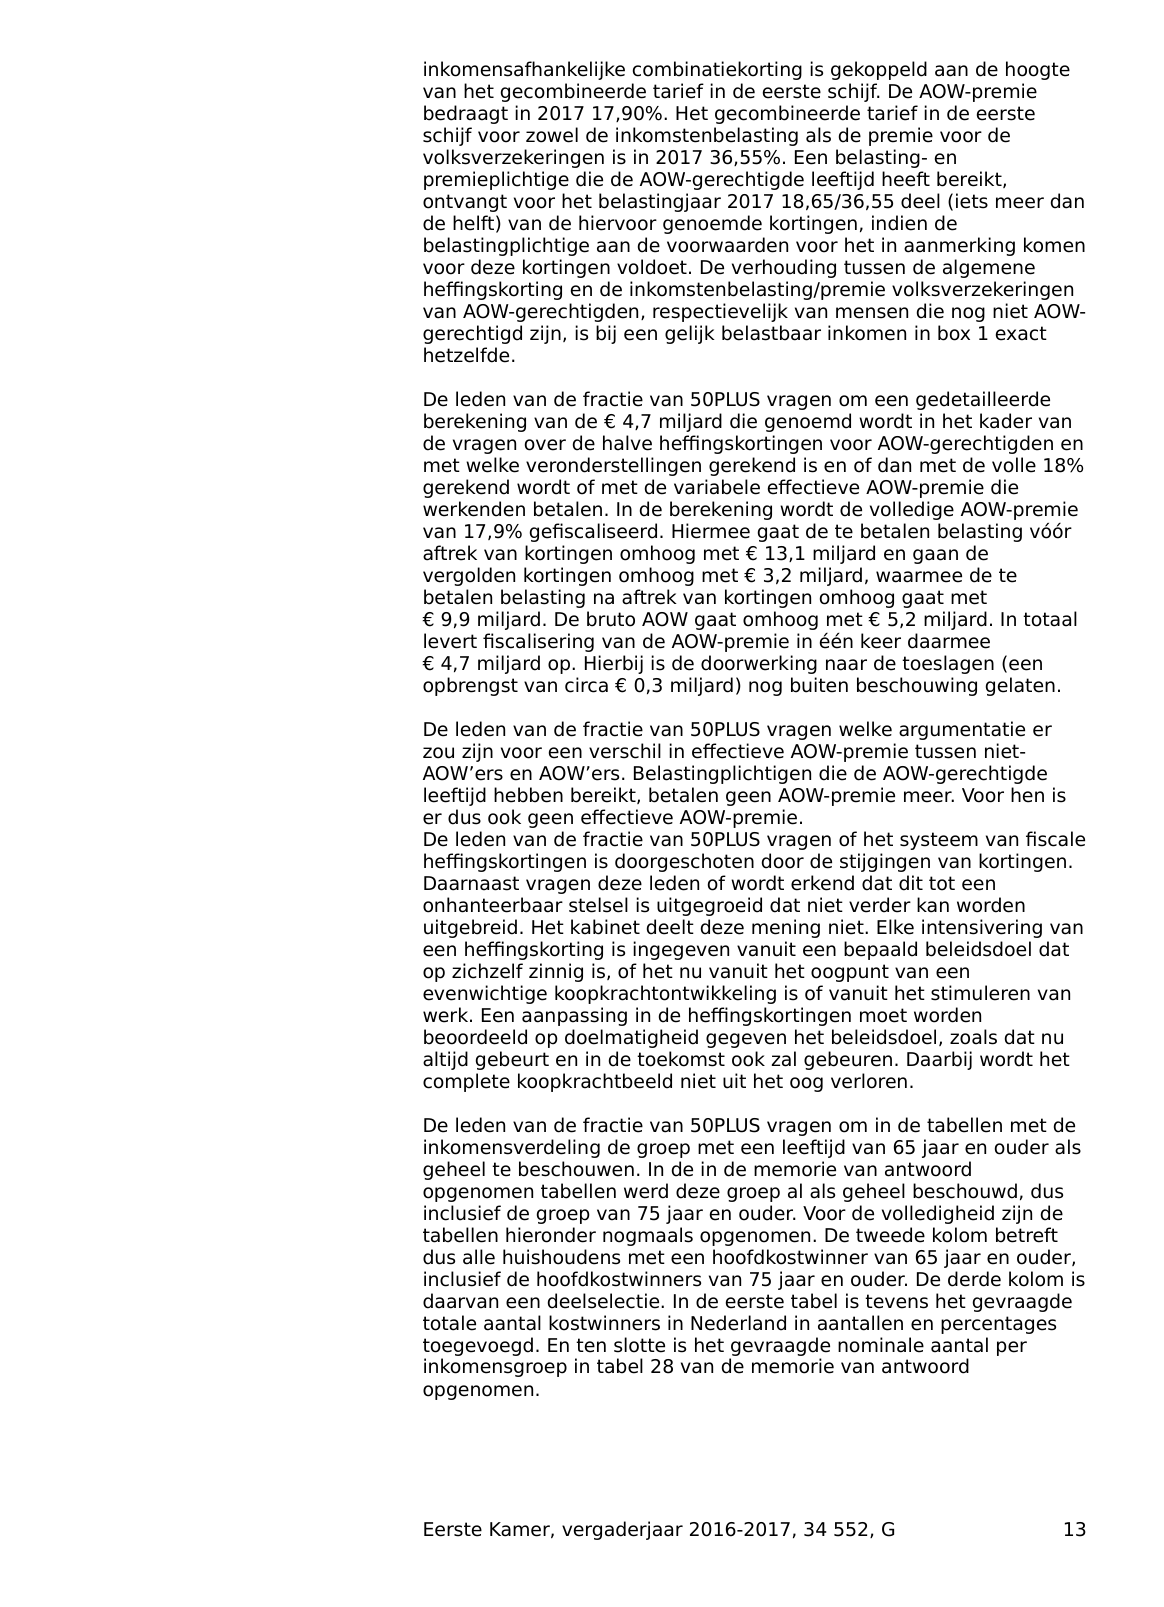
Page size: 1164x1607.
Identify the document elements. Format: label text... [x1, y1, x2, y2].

text De leden van de fractie van 50PLUS vragen om een gedetailleerde berekening van de € 4,7 miljard die genoemd wordt in het kader van de vragen over de halve heffingskortingen voor AOW-gerechtigden en met welke veronderstellingen gerekend is en of dan met de volle 18% gerekend wordt of met de variabele effectieve AOW-premie die werkenden betalen. In de berekening wordt de volledige AOW-premie van 17,9% gefiscaliseerd. Hiermee gaat de te betalen belasting vóór aftrek van kortingen omhoog met € 13,1 miljard en gaan de vergolden kortingen omhoog met € 3,2 miljard, waarmee de te betalen belasting na aftrek van kortingen omhoog gaat met € 9,9 miljard. De bruto AOW gaat omhoog met € 5,2 miljard. In totaal levert fiscalisering van de AOW-premie in één keer daarmee € 4,7 miljard op. Hierbij is de doorwerking naar de toeslagen (een opbrengst van circa € 0,3 miljard) nog buiten beschouwing gelaten. [422, 389, 1087, 697]
text De leden van de fractie van 50PLUS vragen of het systeem van fiscale heffingskortingen is doorgeschoten door de stijgingen van kortingen. Daarnaast vragen deze leden of wordt erkend dat dit tot een onhanteerbaar stelsel is uitgegroeid dat niet verder kan worden uitgebreid. Het kabinet deelt deze mening niet. Elke intensivering van een heffingskorting is ingegeven vanuit een bepaald beleidsdoel dat op zichzelf zinnig is, of het nu vanuit het oogpunt van een evenwichtige koopkrachtontwikkeling is of vanuit het stimuleren van werk. Een aanpassing in de heffingskortingen moet worden beoordeeld op doelmatigheid gegeven het beleidsdoel, zoals dat nu altijd gebeurt en in de toekomst ook zal gebeuren. Daarbij wordt het complete koopkrachtbeeld niet uit het oog verloren. [422, 829, 1087, 1092]
text inkomensafhankelijke combinatiekorting is gekoppeld aan de hoogte van het gecombineerde tarief in de eerste schijf. De AOW-premie bedraagt in 2017 17,90%. Het gecombineerde tarief in de eerste schijf voor zowel de inkomstenbelasting als de premie voor de volksverzekeringen is in 2017 36,55%. Een belasting- en premieplichtige die de AOW-gerechtigde leeftijd heeft bereikt, ontvangt voor het belastingjaar 2017 18,65/36,55 deel (iets meer dan de helft) van de hiervoor genoemde kortingen, indien de belastingplichtige aan de voorwaarden voor het in aanmerking komen voor deze kortingen voldoet. De verhouding tussen de algemene heffingskorting en de inkomstenbelasting/premie volksverzekeringen van AOW-gerechtigden, respectievelijk van mensen die nog niet AOW-gerechtigd zijn, is bij een gelijk belastbaar inkomen in box 1 exact hetzelfde. [422, 59, 1087, 367]
text De leden van de fractie van 50PLUS vragen welke argumentatie er zou zijn voor een verschil in effectieve AOW-premie tussen niet-AOW’ers en AOW’ers. Belastingplichtigen die de AOW-gerechtigde leeftijd hebben bereikt, betalen geen AOW-premie meer. Voor hen is er dus ook geen effectieve AOW-premie. [422, 719, 1087, 829]
text De leden van de fractie van 50PLUS vragen om in de tabellen met de inkomensverdeling de groep met een leeftijd van 65 jaar en ouder als geheel te beschouwen. In de in de memorie van antwoord opgenomen tabellen werd deze groep al als geheel beschouwd, dus inclusief de groep van 75 jaar en ouder. Voor de volledigheid zijn de tabellen hieronder nogmaals opgenomen. De tweede kolom betreft dus alle huishoudens met een hoofdkostwinner van 65 jaar en ouder, inclusief de hoofdkostwinners van 75 jaar en ouder. De derde kolom is daarvan een deelselectie. In de eerste tabel is tevens het gevraagde totale aantal kostwinners in Nederland in aantallen en percentages toegevoegd. En ten slotte is het gevraagde nominale aantal per inkomensgroep in tabel 28 van de memorie van antwoord opgenomen. [422, 1115, 1087, 1400]
